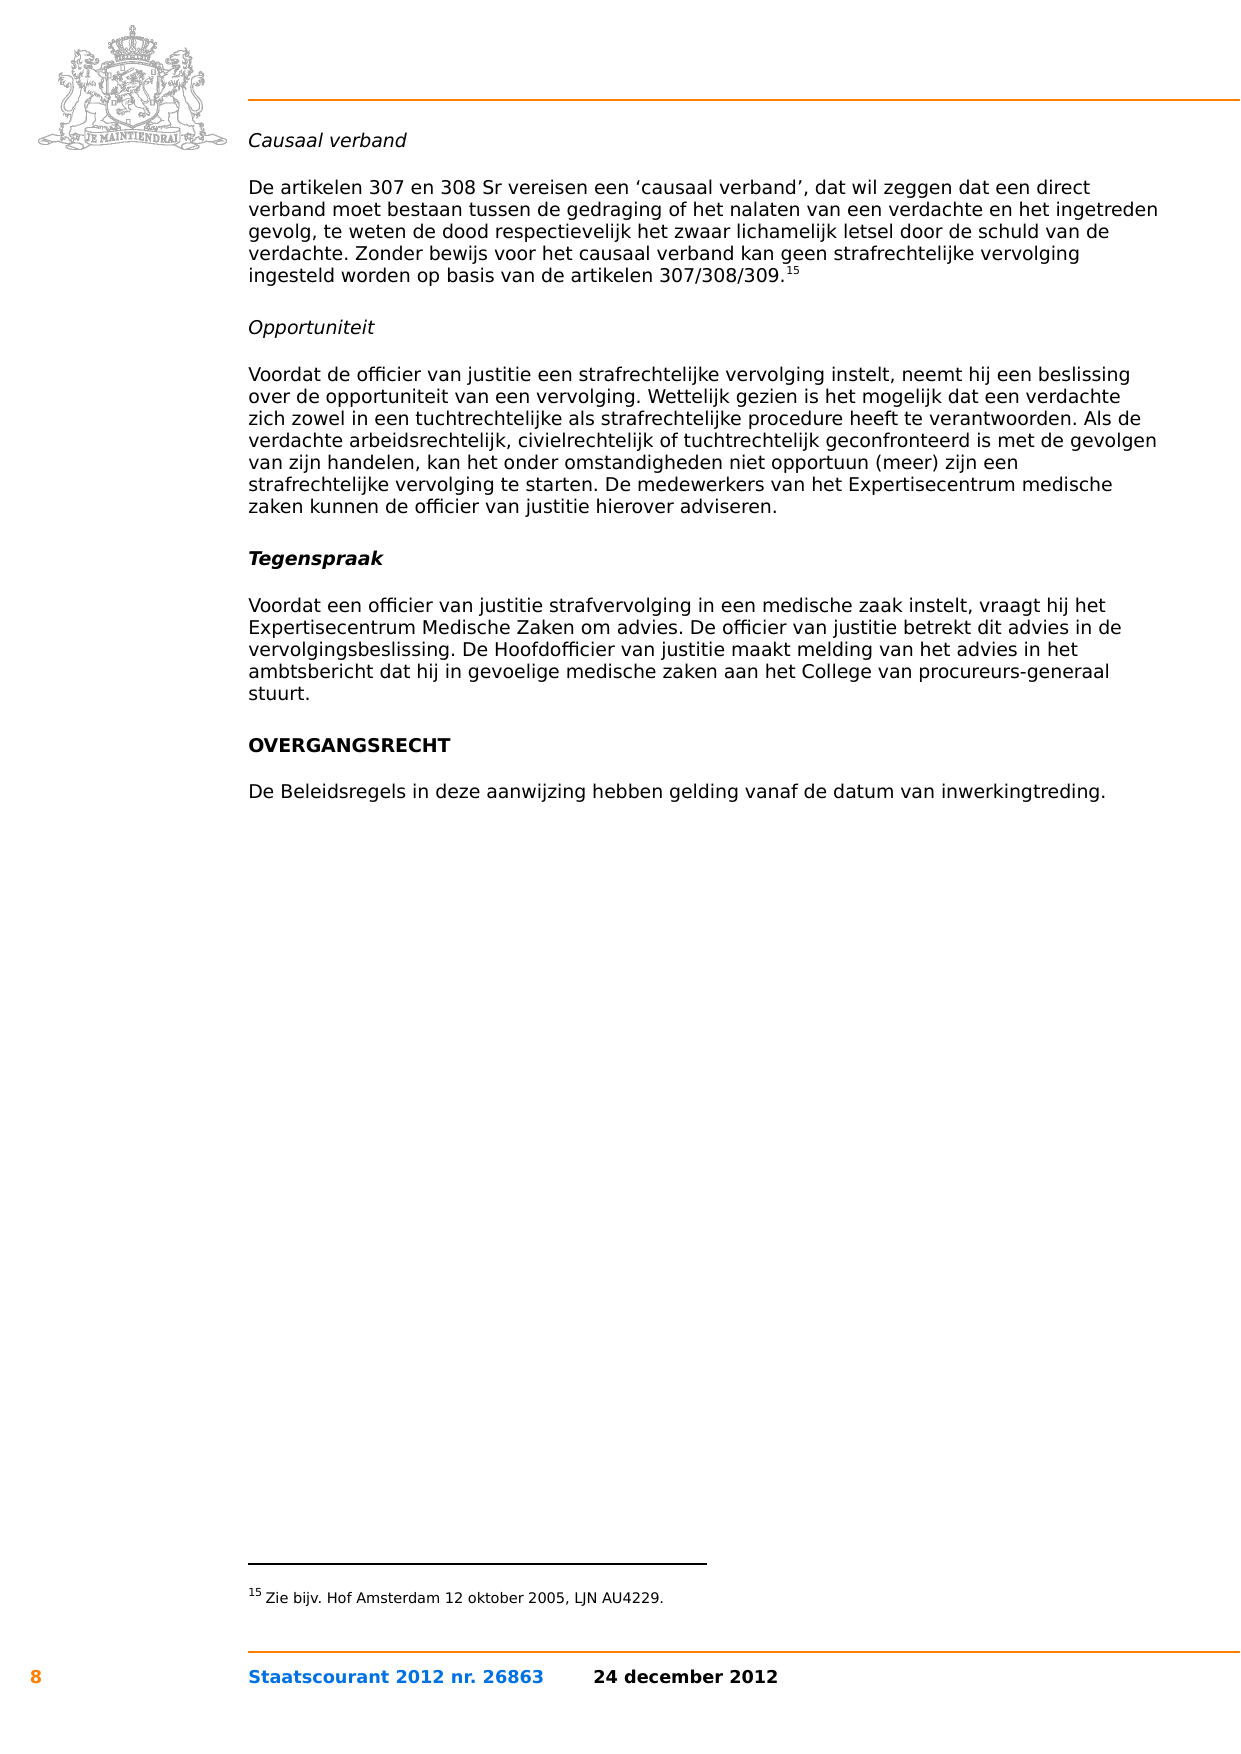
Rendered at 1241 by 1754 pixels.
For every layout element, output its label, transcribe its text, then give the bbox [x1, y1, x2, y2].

picture [38, 25, 227, 150]
text Zie bijv. Hof Amsterdam 12 oktober 2005, LJN AU4229. [248, 1586, 1163, 1608]
text De Beleidsregels in deze aanwijzing hebben gelding vanaf de datum van inwerkingtreding. [248, 781, 1163, 803]
subtitle Opportuniteit [248, 317, 1163, 339]
text Voordat de officier van justitie een strafrechtelijke vervolging instelt, neemt hij een beslissing over de opportuniteit van een vervolging. Wettelijk gezien is het mogelijk dat een verdachte zich zowel in een tuchtrechtelijke als strafrechtelijke procedure heeft te verantwoorden. Als de verdachte arbeidsrechtelijk, civielrechtelijk of tuchtrechtelijk geconfronteerd is met de gevolgen van zijn handelen, kan het onder omstandigheden niet opportuun (meer) zijn een strafrechtelijke vervolging te starten. De medewerkers van het Expertisecentrum medische zaken kunnen de officier van justitie hierover adviseren. [248, 364, 1163, 518]
text Voordat een officier van justitie strafvervolging in een medische zaak instelt, vraagt hij het Expertisecentrum Medische Zaken om advies. De officier van justitie betrekt dit advies in de vervolgingsbeslissing. De Hoofdofficier van justitie maakt melding van het advies in het ambtsbericht dat hij in gevoelige medische zaken aan het College van procureurs-generaal stuurt. [248, 594, 1163, 704]
text De artikelen 307 en 308 Sr vereisen een ‘causaal verband’, dat wil zeggen dat een direct verband moet bestaan tussen de gedraging of het nalaten van een verdachte en het ingetreden gevolg, te weten de dood respectievelijk het zwaar lichamelijk letsel door de schuld van de verdachte. Zonder bewijs voor het causaal verband kan geen strafrechtelijke vervolging ingesteld worden op basis van de artikelen 307/308/309. [248, 177, 1163, 287]
subtitle Tegenspraak [248, 548, 1163, 569]
subtitle OVERGANGSRECHT [248, 734, 1163, 756]
subtitle Causaal verband [248, 130, 1163, 152]
